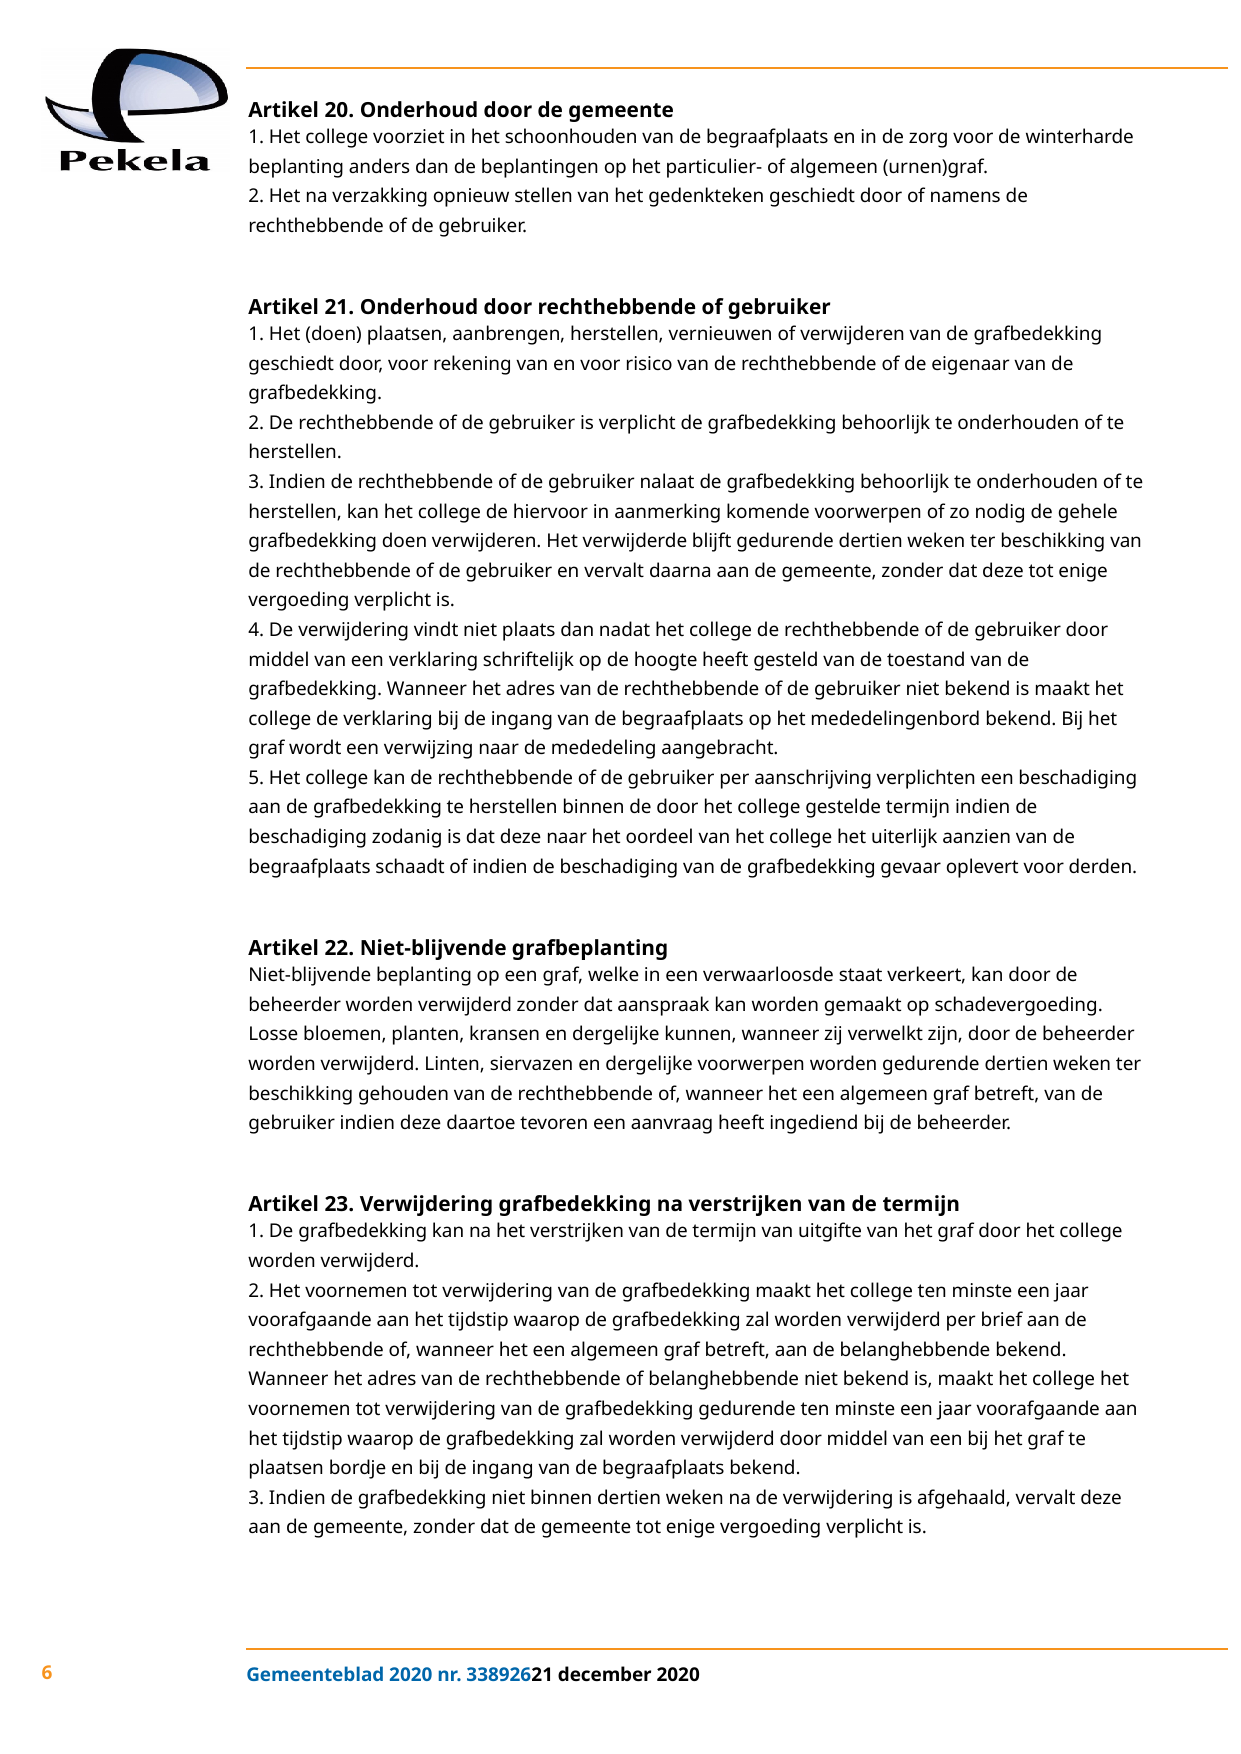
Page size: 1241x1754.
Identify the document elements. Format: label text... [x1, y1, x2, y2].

text 1. De grafbedekking kan na het verstrijken van de termijn van uitgifte van het graf door het college worden verwijderd. [248, 1218, 1152, 1273]
picture [41, 47, 231, 172]
text Artikel 21. Onderhoud door rechthebbende of gebruiker [248, 292, 1152, 320]
text 2. De rechthebbende of de gebruiker is verplicht de grafbedekking behoorlijk te onderhouden of te herstellen. [248, 409, 1152, 464]
text Niet-blijvende beplanting op een graf, welke in een verwaarloosde staat verkeert, kan door de beheerder worden verwijderd zonder dat aanspraak kan worden gemaakt op schadevergoeding. Losse bloemen, planten, kransen en dergelijke kunnen, wanneer zij verwelkt zijn, door de beheerder worden verwijderd. Linten, siervazen en dergelijke voorwerpen worden gedurende dertien weken ter beschikking gehouden van de rechthebbende of, wanneer het een algemeen graf betreft, van de gebruiker indien deze daartoe tevoren een aanvraag heeft ingediend bij de beheerder. [248, 961, 1152, 1135]
text 3. Indien de grafbedekking niet binnen dertien weken na de verwijdering is afgehaald, vervalt deze aan de gemeente, zonder dat de gemeente tot enige vergoeding verplicht is. [248, 1484, 1152, 1539]
text 1. Het (doen) plaatsen, aanbrengen, herstellen, vernieuwen of verwijderen van de grafbedekking geschiedt door, voor rekening van en voor risico van de rechthebbende of de eigenaar van de grafbedekking. [248, 320, 1152, 405]
text 2. Het na verzakking opnieuw stellen van het gedenkteken geschiedt door of namens de rechthebbende of de gebruiker. [248, 182, 1152, 238]
text 2. Het voornemen tot verwijdering van de grafbedekking maakt het college ten minste een jaar voorafgaande aan het tijdstip waarop de grafbedekking zal worden verwijderd per brief aan de rechthebbende of, wanneer het een algemeen graf betreft, aan de belanghebbende bekend. Wanneer het adres van de rechthebbende of belanghebbende niet bekend is, maakt het college het voornemen tot verwijdering van de grafbedekking gedurende ten minste een jaar voorafgaande aan het tijdstip waarop de grafbedekking zal worden verwijderd door middel van een bij het graf te plaatsen bordje en bij de ingang van de begraafplaats bekend. [248, 1277, 1152, 1480]
text 3. Indien de rechthebbende of de gebruiker nalaat de grafbedekking behoorlijk te onderhouden of te herstellen, kan het college de hiervoor in aanmerking komende voorwerpen of zo nodig de gehele grafbedekking doen verwijderen. Het verwijderde blijft gedurende dertien weken ter beschikking van de rechthebbende of de gebruiker en vervalt daarna aan de gemeente, zonder dat deze tot enige vergoeding verplicht is. [248, 468, 1152, 612]
text Artikel 23. Verwijdering grafbedekking na verstrijken van de termijn [248, 1189, 1152, 1218]
text 5. Het college kan de rechthebbende of de gebruiker per aanschrijving verplichten een beschadiging aan de grafbedekking te herstellen binnen de door het college gestelde termijn indien de beschadiging zodanig is dat deze naar het oordeel van het college het uiterlijk aanzien van de begraafplaats schaadt of indien de beschadiging van de grafbedekking gevaar oplevert voor derden. [248, 764, 1152, 879]
text 4. De verwijdering vindt niet plaats dan nadat het college de rechthebbende of de gebruiker door middel van een verklaring schriftelijk op de hoogte heeft gesteld van de toestand van de grafbedekking. Wanneer het adres van de rechthebbende of de gebruiker niet bekend is maakt het college de verklaring bij de ingang van de begraafplaats op het mededelingenbord bekend. Bij het graf wordt een verwijzing naar de mededeling aangebracht. [248, 616, 1152, 760]
text Artikel 22. Niet-blijvende grafbeplanting [248, 933, 1152, 961]
text 1. Het college voorziet in het schoonhouden van de begraafplaats en in de zorg voor de winterharde beplanting anders dan de beplantingen op het particulier- of algemeen (urnen)graf. [248, 123, 1152, 178]
text Artikel 20. Onderhoud door de gemeente [248, 95, 1152, 123]
